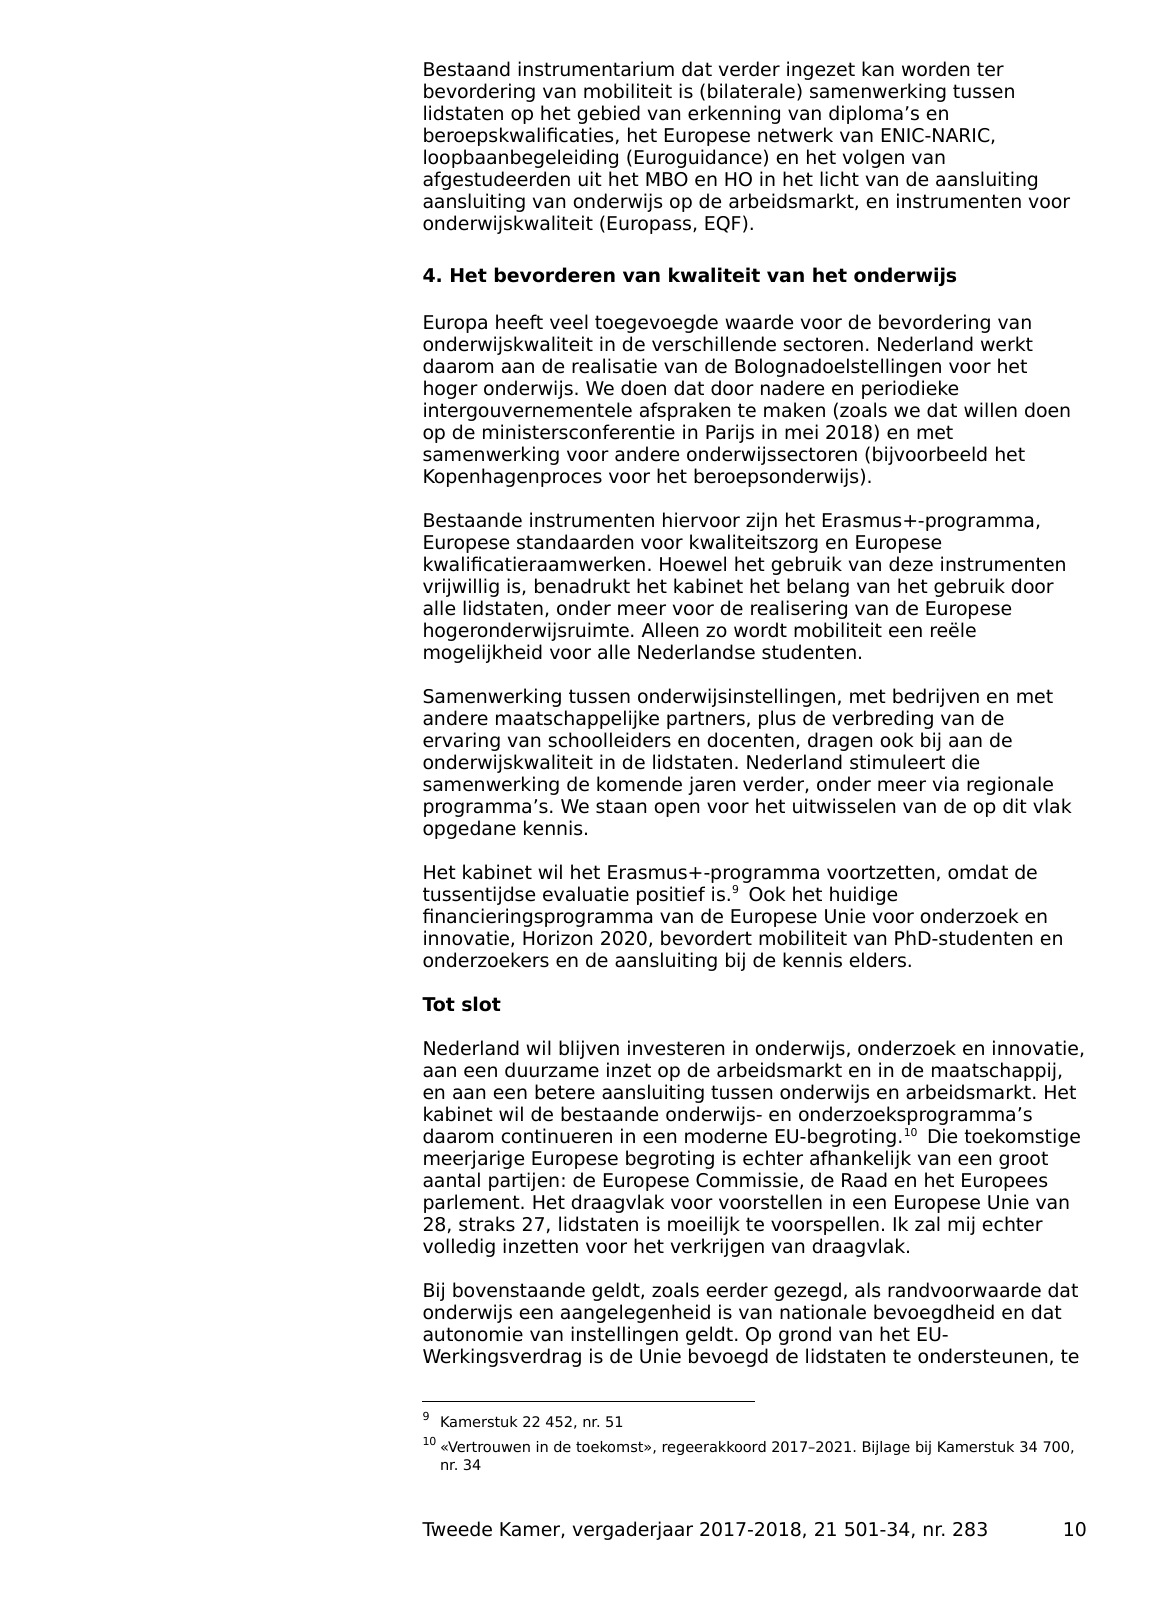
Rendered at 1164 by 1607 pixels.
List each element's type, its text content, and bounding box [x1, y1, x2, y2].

text Bestaand instrumentarium dat verder ingezet kan worden ter bevordering van mobiliteit is (bilaterale) samenwerking tussen lidstaten op het gebied van erkenning van diploma’s en beroepskwalificaties, het Europese netwerk van ENIC-NARIC, loopbaanbegeleiding (Euroguidance) en het volgen van afgestudeerden uit het MBO en HO in het licht van de aansluiting aansluiting van onderwijs op de arbeidsmarkt, en instrumenten voor onderwijskwaliteit (Europass, EQF). [422, 59, 1087, 235]
subtitle Tot slot [422, 994, 1087, 1016]
text Samenwerking tussen onderwijsinstellingen, met bedrijven en met andere maatschappelijke partners, plus de verbreding van de ervaring van schoolleiders en docenten, dragen ook bij aan de onderwijskwaliteit in de lidstaten. Nederland stimuleert die samenwerking de komende jaren verder, onder meer via regionale programma’s. We staan open voor het uitwisselen van de op dit vlak opgedane kennis. [422, 686, 1087, 840]
text Bij bovenstaande geldt, zoals eerder gezegd, als randvoorwaarde dat onderwijs een aangelegenheid is van nationale bevoegdheid en dat autonomie van instellingen geldt. Op grond van het EU-Werkingsverdrag is de Unie bevoegd de lidstaten te ondersteunen, te [422, 1280, 1087, 1368]
text Het kabinet wil het Erasmus+-programma voortzetten, omdat de tussentijdse evaluatie positief is. Ook het huidige financieringsprogramma van de Europese Unie voor onderzoek en innovatie, Horizon 2020, bevordert mobiliteit van PhD-studenten en onderzoekers en de aansluiting bij de kennis elders. [422, 862, 1087, 972]
subtitle 4. Het bevorderen van kwaliteit van het onderwijs [422, 265, 1087, 287]
text Europa heeft veel toegevoegde waarde voor de bevordering van onderwijskwaliteit in de verschillende sectoren. Nederland werkt daarom aan de realisatie van de Bolognadoelstellingen voor het hoger onderwijs. We doen dat door nadere en periodieke intergouvernementele afspraken te maken (zoals we dat willen doen op de ministersconferentie in Parijs in mei 2018) en met samenwerking voor andere onderwijssectoren (bijvoorbeeld het Kopenhagenproces voor het beroepsonderwijs). [422, 312, 1087, 488]
text Bestaande instrumenten hiervoor zijn het Erasmus+-programma, Europese standaarden voor kwaliteitszorg en Europese kwalificatieraamwerken. Hoewel het gebruik van deze instrumenten vrijwillig is, benadrukt het kabinet het belang van het gebruik door alle lidstaten, onder meer voor de realisering van de Europese hogeronderwijsruimte. Alleen zo wordt mobiliteit een reële mogelijkheid voor alle Nederlandse studenten. [422, 510, 1087, 664]
text Kamerstuk 22 452, nr. 51 [422, 1410, 1087, 1432]
text «Vertrouwen in de toekomst», regeerakkoord 2017–2021. Bijlage bij Kamerstuk 34 700, nr. 34 [422, 1435, 1087, 1474]
text Nederland wil blijven investeren in onderwijs, onderzoek en innovatie, aan een duurzame inzet op de arbeidsmarkt en in de maatschappij, en aan een betere aansluiting tussen onderwijs en arbeidsmarkt. Het kabinet wil de bestaande onderwijs- en onderzoeksprogramma’s daarom continueren in een moderne EU-begroting. Die toekomstige meerjarige Europese begroting is echter afhankelijk van een groot aantal partijen: de Europese Commissie, de Raad en het Europees parlement. Het draagvlak voor voorstellen in een Europese Unie van 28, straks 27, lidstaten is moeilijk te voorspellen. Ik zal mij echter volledig inzetten voor het verkrijgen van draagvlak. [422, 1038, 1087, 1258]
